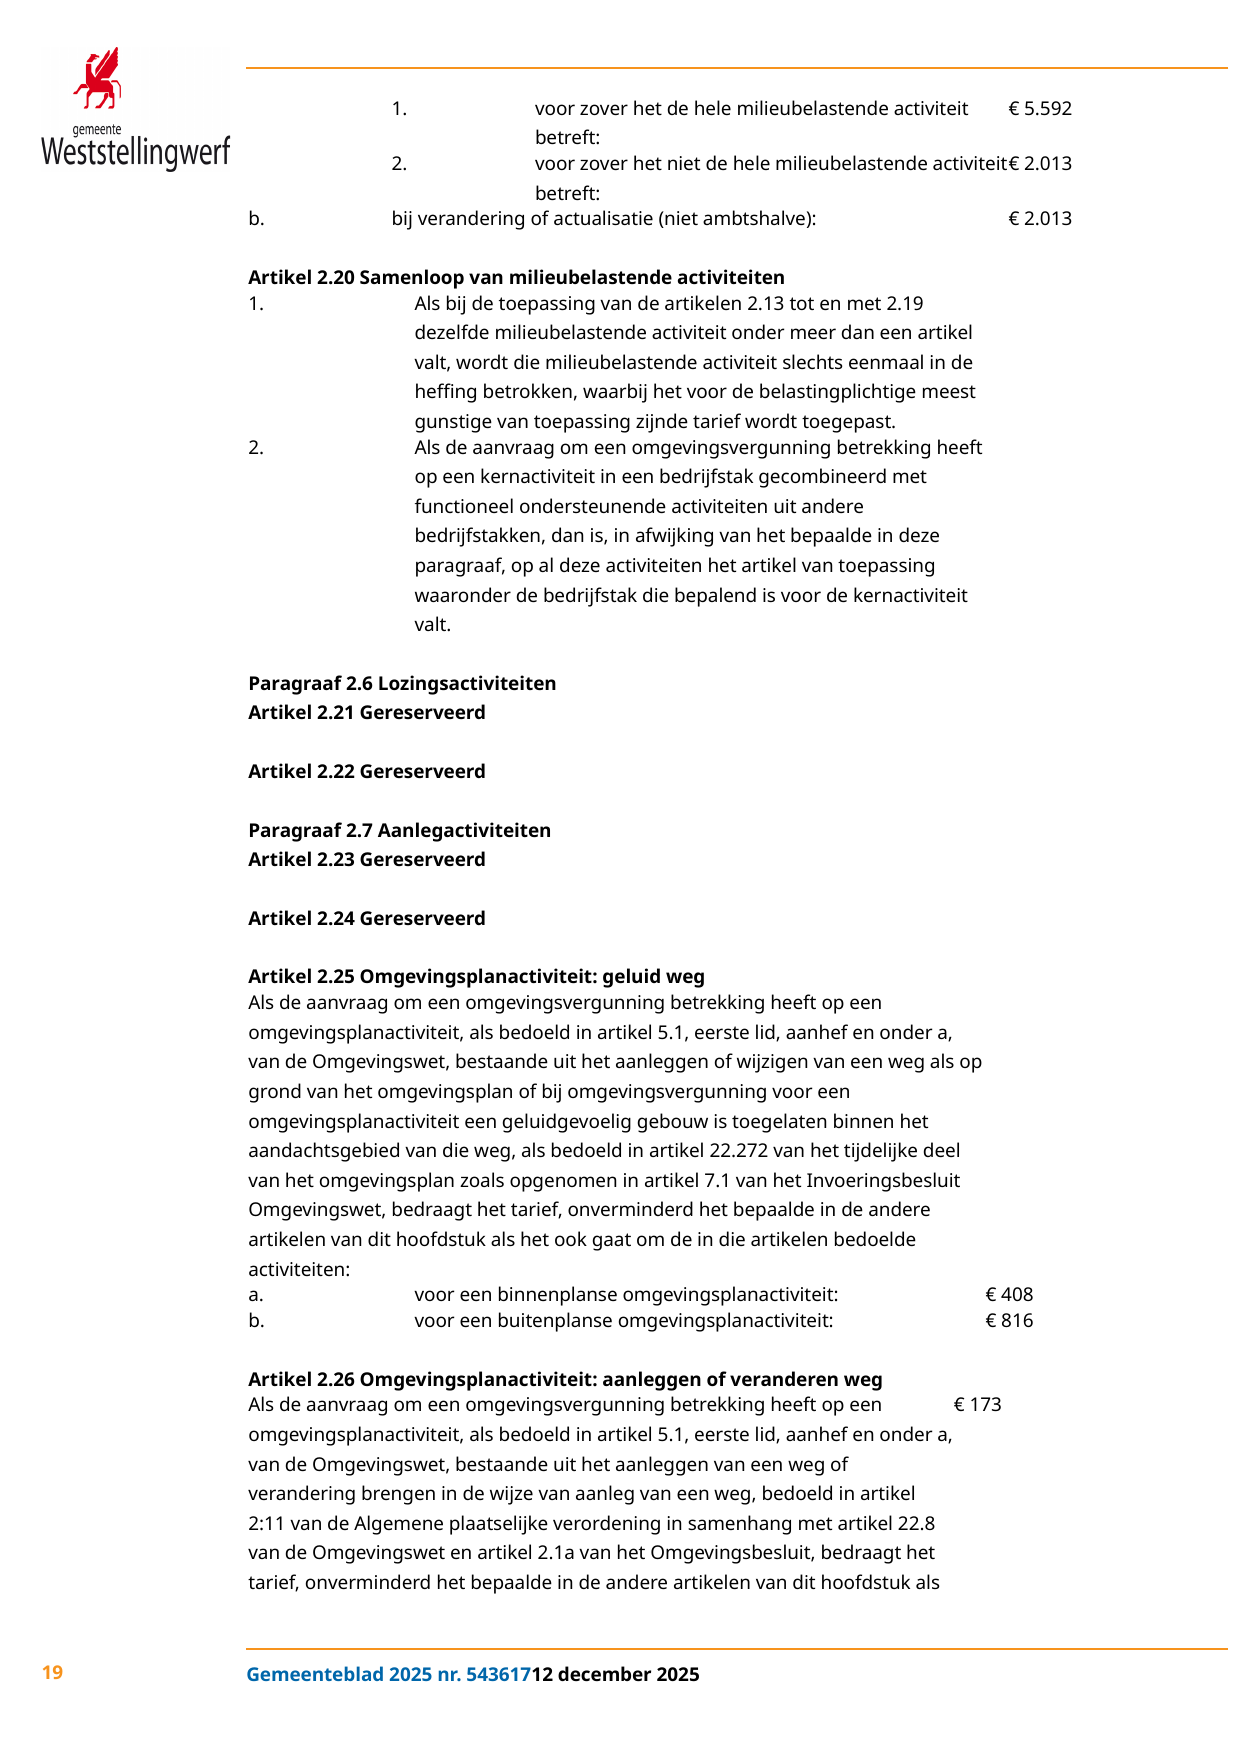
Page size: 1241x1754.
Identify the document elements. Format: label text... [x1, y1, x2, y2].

table_header Artikel 2.25 Omgevingsplanactiviteit: geluid weg [248, 964, 985, 989]
table_header [954, 846, 1152, 872]
table_header Artikel 2.20 Samenloop van milieubelastende activiteiten [248, 264, 985, 290]
table_cell € 173 [954, 1392, 1152, 1595]
table_header [954, 700, 1152, 725]
table_cell a. [248, 1281, 414, 1307]
table_cell b. [248, 205, 391, 231]
table_cell € 2.013 [1008, 150, 1152, 205]
table_cell 2. [391, 150, 535, 205]
table_cell [248, 150, 391, 205]
table_cell € 5.592 [1008, 95, 1152, 150]
table_cell [248, 95, 391, 150]
table_header [954, 1366, 1152, 1392]
table_header Artikel 2.21 Gereserveerd [248, 700, 954, 725]
table_cell Als de aanvraag om een omgevingsvergunning betrekking heeft op een omgevingsplanactiviteit, als bedoeld in artikel 5.1, eerste lid, aanhef en onder a, van de Omgevingswet, bestaande uit het aanleggen van een weg of verandering brengen in de wijze van aanleg van een weg, bedoeld in artikel 2:11 van de Algemene plaatselijke verordening in samenhang met artikel 22.8 van de Omgevingswet en artikel 2.1a van het Omgevingsbesluit, bedraagt het tarief, onverminderd het bepaalde in de andere artikelen van dit hoofdstuk als [248, 1392, 954, 1595]
table_cell € 408 [985, 1281, 1152, 1307]
table_cell Als de aanvraag om een omgevingsvergunning betrekking heeft op een omgevingsplanactiviteit, als bedoeld in artikel 5.1, eerste lid, aanhef en onder a, van de Omgevingswet, bestaande uit het aanleggen of wijzigen van een weg als op grond van het omgevingsplan of bij omgevingsvergunning voor een omgevingsplanactiviteit een geluidgevoelig gebouw is toegelaten binnen het aandachtsgebied van die weg, als bedoeld in artikel 22.272 van het tijdelijke deel van het omgevingsplan zoals opgenomen in artikel 7.1 van het Invoeringsbesluit Omgevingswet, bedraagt het tarief, onverminderd het bepaalde in de andere artikelen van dit hoofdstuk als het ook gaat om de in die artikelen bedoelde activiteiten: [248, 990, 985, 1281]
table_cell [985, 290, 1152, 434]
table_cell [985, 434, 1152, 637]
table_cell Als de aanvraag om een omgevingsvergunning betrekking heeft op een kernactiviteit in een bedrijfstak gecombineerd met functioneel ondersteunende activiteiten uit andere bedrijfstakken, dan is, in afwijking van het bepaalde in deze paragraaf, op al deze activiteiten het artikel van toepassing waaronder de bedrijfstak die bepalend is voor de kernactiviteit valt. [414, 434, 985, 637]
table_cell voor een binnenplanse omgevingsplanactiviteit: [414, 1281, 985, 1307]
table_header Artikel 2.23 Gereserveerd [248, 846, 954, 872]
table_header [985, 264, 1152, 290]
table_header [954, 905, 1152, 931]
table_cell € 816 [985, 1307, 1152, 1333]
table_cell b. [248, 1307, 414, 1333]
table_header [985, 964, 1152, 989]
picture [41, 47, 231, 172]
table_cell 2. [248, 434, 414, 637]
table_cell € 2.013 [1008, 205, 1152, 231]
table_cell [985, 990, 1152, 1281]
text Paragraaf 2.7 Aanlegactiviteiten [248, 817, 1152, 842]
table_header [954, 758, 1152, 784]
table_header Artikel 2.24 Gereserveerd [248, 905, 954, 931]
table_header Artikel 2.26 Omgevingsplanactiviteit: aanleggen of veranderen weg [248, 1366, 954, 1392]
table_cell 1. [391, 95, 535, 150]
table_cell Als bij de toepassing van de artikelen 2.13 tot en met 2.19 dezelfde milieubelastende activiteit onder meer dan een artikel valt, wordt die milieubelastende activiteit slechts eenmaal in de heffing betrokken, waarbij het voor de belastingplichtige meest gunstige van toepassing zijnde tarief wordt toegepast. [414, 290, 985, 434]
table_cell voor zover het de hele milieubelastende activiteit betreft: [535, 95, 1008, 150]
table_cell bij verandering of actualisatie (niet ambtshalve): [391, 205, 1008, 231]
table_cell 1. [248, 290, 414, 434]
text Paragraaf 2.6 Lozingsactiviteiten [248, 670, 1152, 696]
table_cell voor zover het niet de hele milieubelastende activiteit betreft: [535, 150, 1008, 205]
table_header Artikel 2.22 Gereserveerd [248, 758, 954, 784]
table_cell voor een buitenplanse omgevingsplanactiviteit: [414, 1307, 985, 1333]
